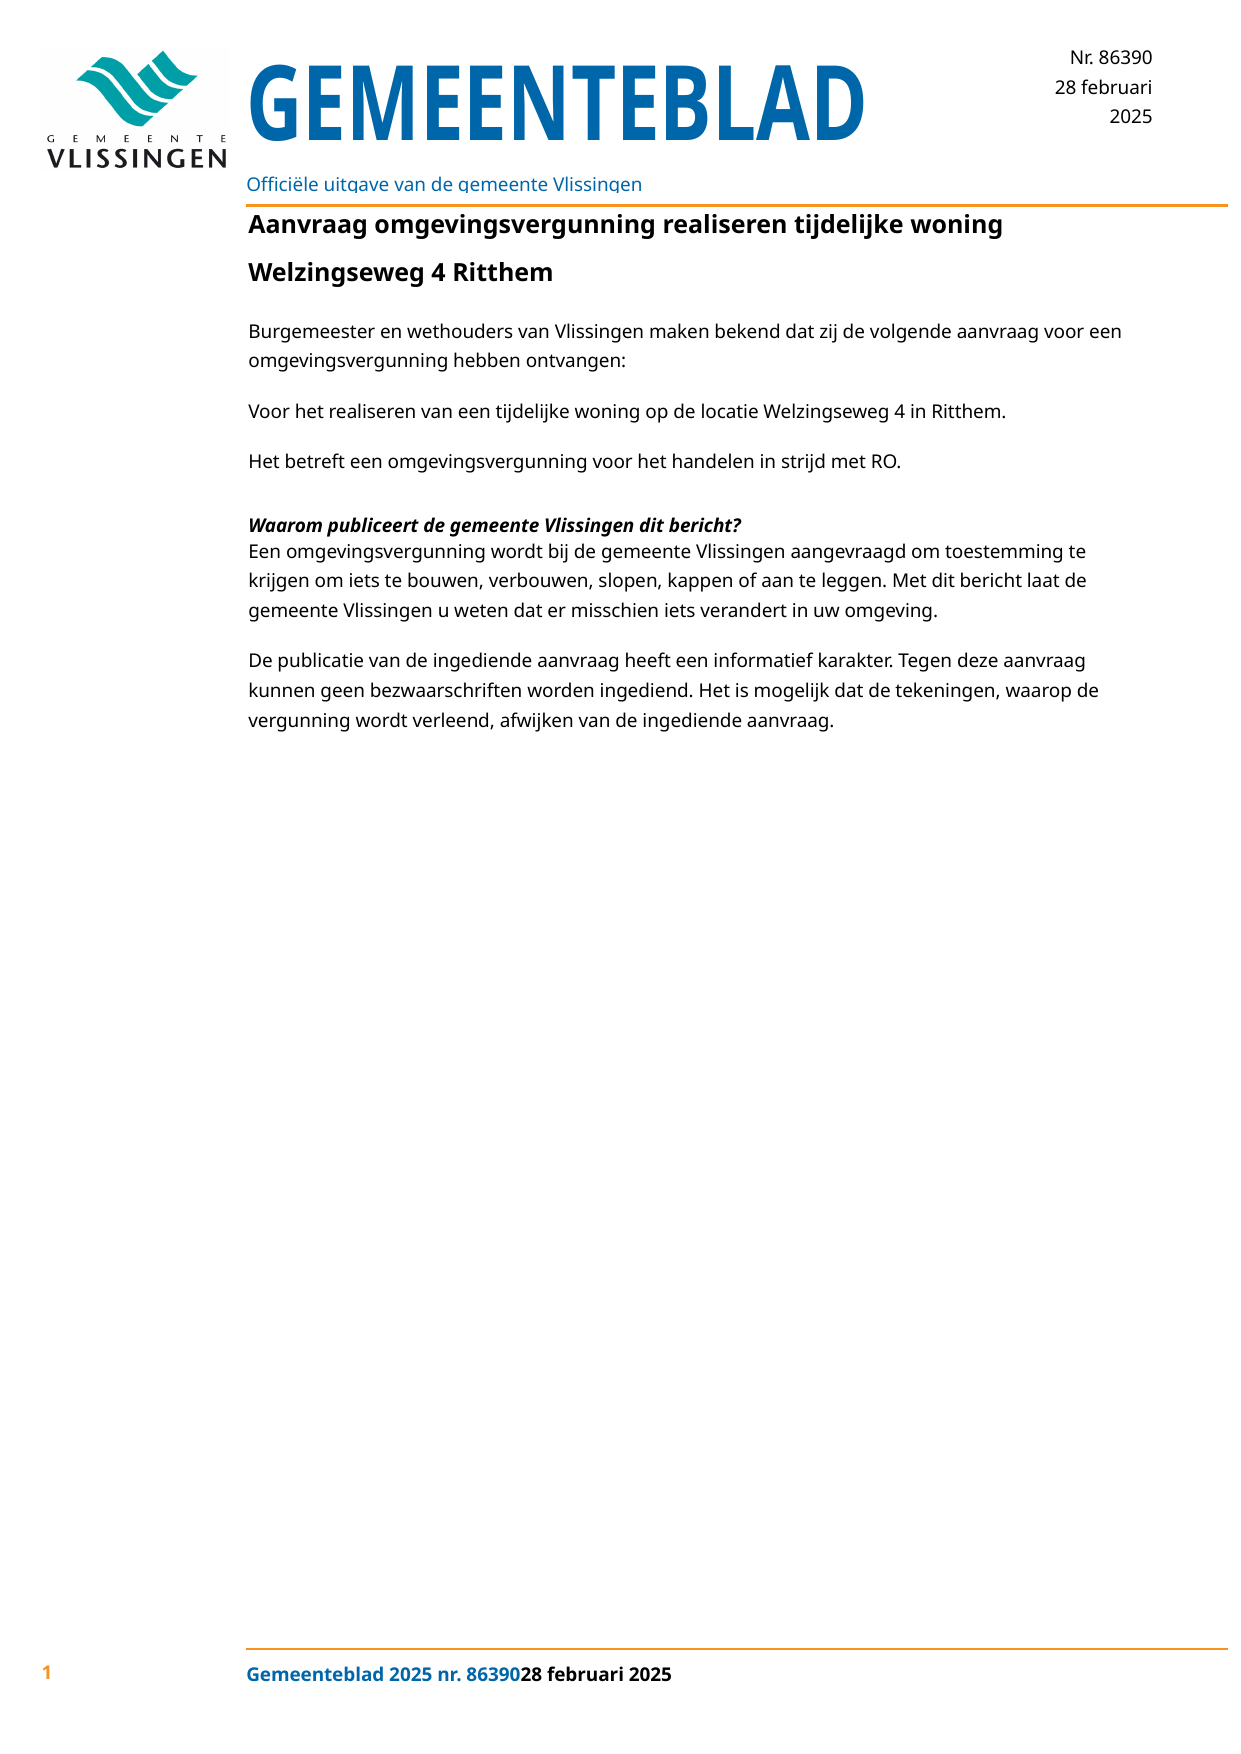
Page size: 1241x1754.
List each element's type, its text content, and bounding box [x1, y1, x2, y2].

text Aanvraag omgevingsvergunning realiseren tijdelijke woning Welzingseweg 4 Ritthem [248, 207, 1152, 288]
text De publicatie van de ingediende aanvraag heeft een informatief karakter. Tegen deze aanvraag kunnen geen bezwaarschriften worden ingediend. Het is mogelijk dat de tekeningen, waarop de vergunning wordt verleend, afwijken van de ingediende aanvraag. [248, 648, 1152, 732]
text Een omgevingsvergunning wordt bij de gemeente Vlissingen aangevraagd om toestemming te krijgen om iets te bouwen, verbouwen, slopen, kappen of aan te leggen. Met dit bericht laat de gemeente Vlissingen u weten dat er misschien iets verandert in uw omgeving. [248, 538, 1152, 623]
text Het betreft een omgevingsvergunning voor het handelen in strijd met RO. [248, 448, 1152, 474]
text Waarom publiceert de gemeente Vlissingen dit bericht? [248, 512, 1152, 538]
text Voor het realiseren van een tijdelijke woning op de locatie Welzingseweg 4 in Ritthem. [248, 398, 1152, 424]
picture [41, 47, 231, 172]
text Burgemeester en wethouders van Vlissingen maken bekend dat zij de volgende aanvraag voor een omgevingsvergunning hebben ontvangen: [248, 318, 1152, 373]
